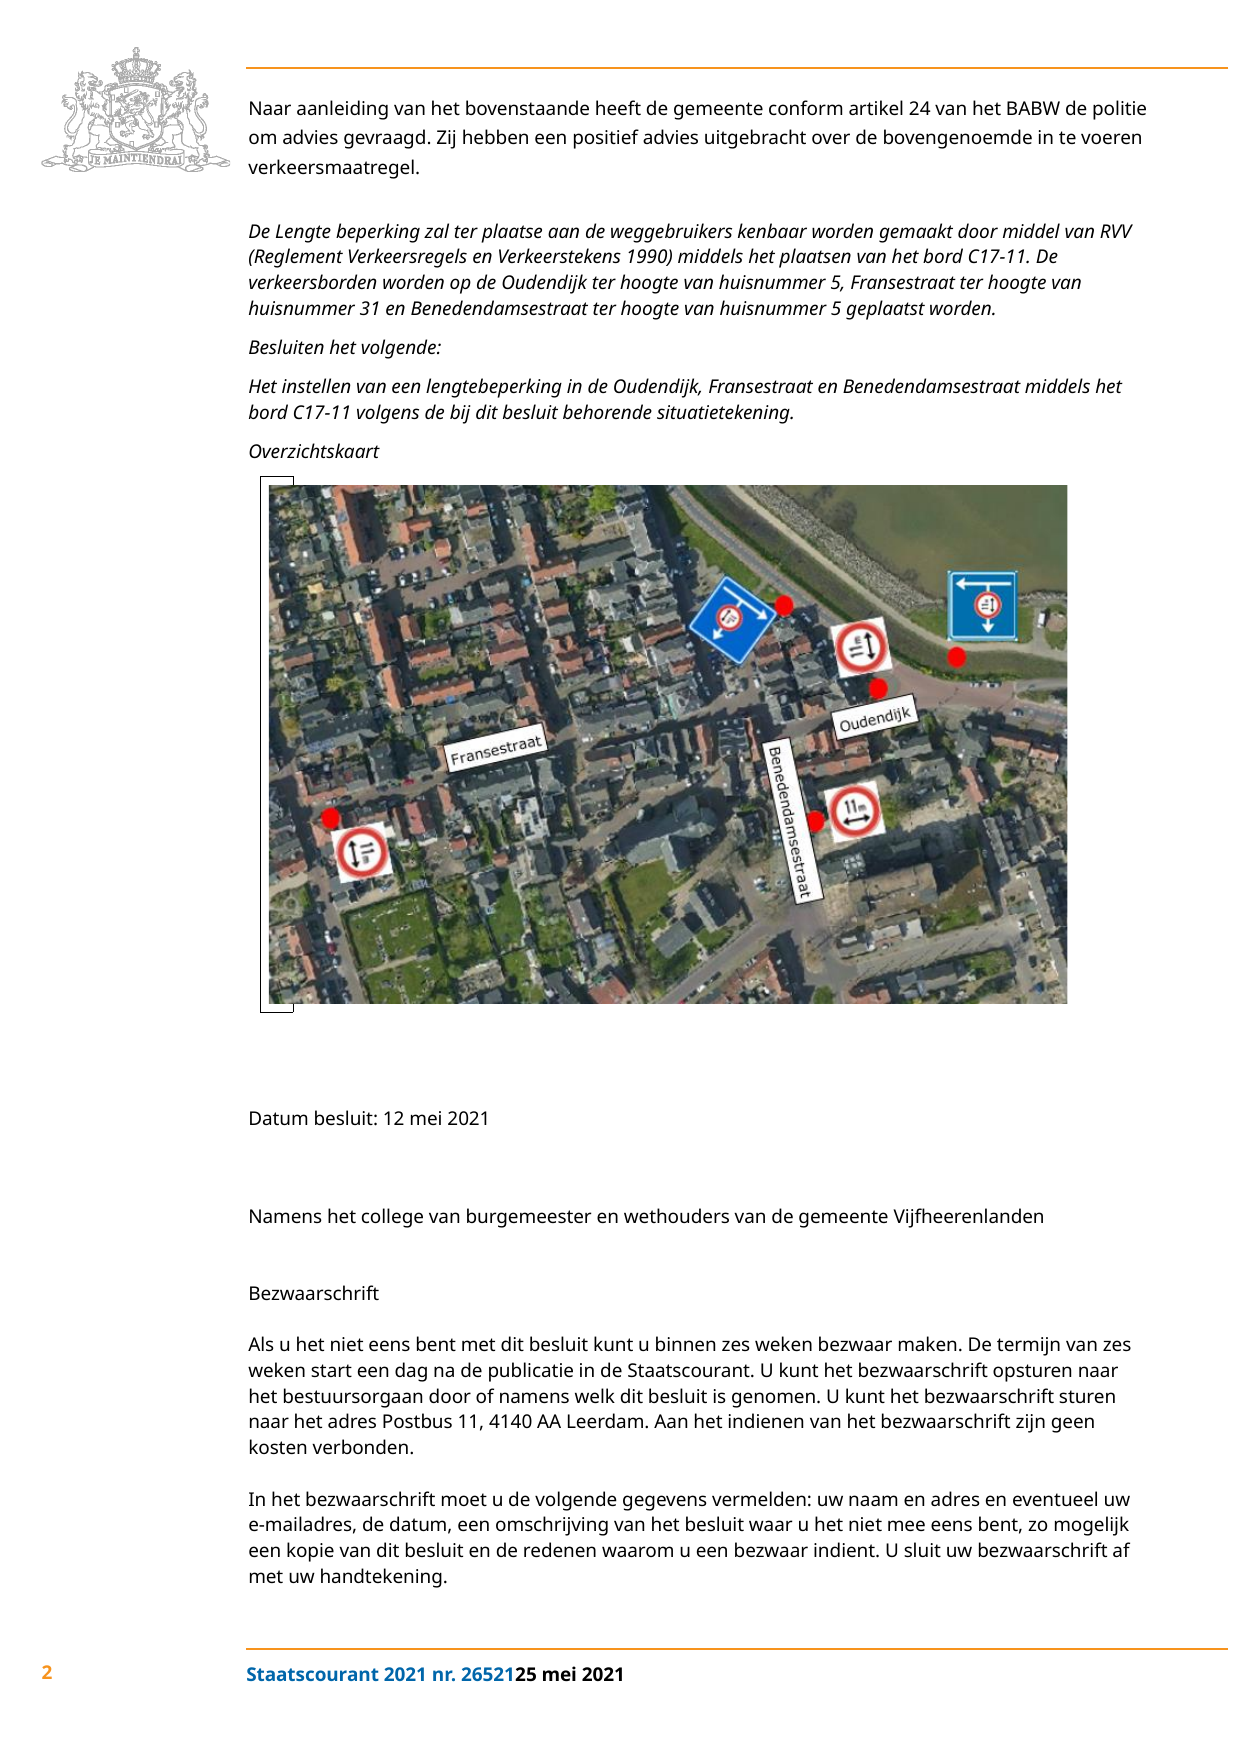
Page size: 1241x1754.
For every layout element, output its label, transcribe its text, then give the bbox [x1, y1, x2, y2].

text Als u het niet eens bent met dit besluit kunt u binnen zes weken bezwaar maken. De termijn van zes weken start een dag na de publicatie in de Staatscourant. U kunt het bezwaarschrift opsturen naar het bestuursorgaan door of namens welk dit besluit is genomen. U kunt het bezwaarschrift sturen naar het adres Postbus 11, 4140 AA Leerdam. Aan het indienen van het bezwaarschrift zijn geen kosten verbonden. [248, 1332, 1152, 1460]
text Namens het college van burgemeester en wethouders van de gemeente Vijfheerenlanden [248, 1203, 1152, 1229]
text In het bezwaarschrift moet u de volgende gegevens vermelden: uw naam en adres en eventueel uw e-mailadres, de datum, een omschrijving van het besluit waar u het niet mee eens bent, zo mogelijk een kopie van dit besluit en de redenen waarom u een bezwaar indient. U sluit uw bezwaarschrift af met uw handtekening. [248, 1486, 1152, 1589]
text Datum besluit: 12 mei 2021 [248, 1105, 1152, 1130]
text Overzichtskaart [248, 439, 1152, 464]
text Het instellen van een lengtebeperking in de Oudendijk, Fransestraat en Benedendamsestraat middels het bord C17-11 volgens de bij dit besluit behorende situatietekening. [248, 374, 1152, 425]
text De Lengte beperking zal ter plaatse aan de weggebruikers kenbaar worden gemaakt door middel van RVV (Reglement Verkeersregels en Verkeerstekens 1990) middels het plaatsen van het bord C17-11. De verkeersborden worden op de Oudendijk ter hoogte van huisnummer 5, Fransestraat ter hoogte van huisnummer 31 en Benedendamsestraat ter hoogte van huisnummer 5 geplaatst worden. [248, 218, 1152, 321]
picture [41, 47, 231, 172]
text Naar aanleiding van het bovenstaande heeft de gemeente conform artikel 24 van het BABW de politie om advies gevraagd. Zij hebben een positief advies uitgebracht over de bovengenoemde in te voeren verkeersmaatregel. [248, 95, 1152, 180]
picture [268, 485, 1068, 1004]
text Besluiten het volgende: [248, 334, 1152, 360]
text Bezwaarschrift [248, 1280, 1152, 1306]
